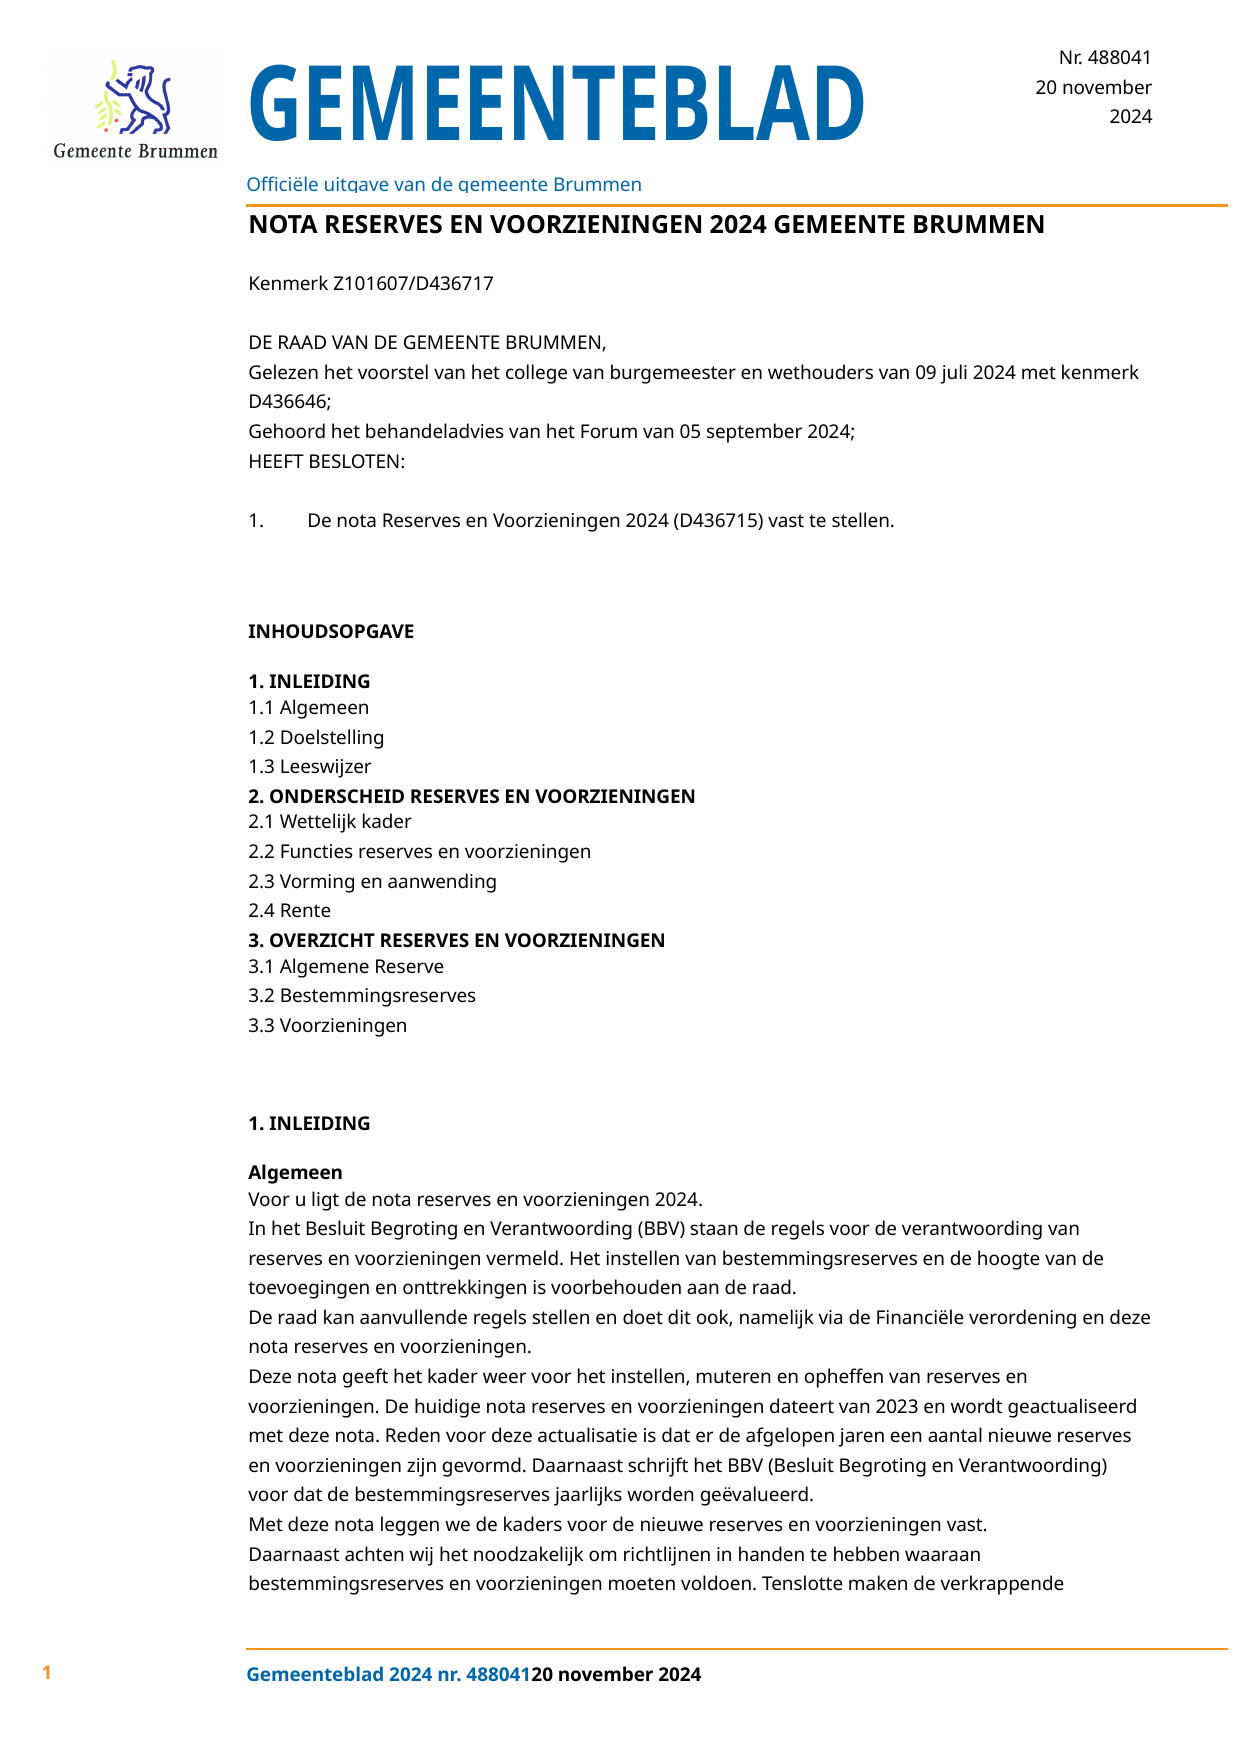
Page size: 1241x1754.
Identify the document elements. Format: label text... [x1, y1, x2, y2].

text Voor u ligt de nota reserves en voorzieningen 2024. [248, 1186, 1152, 1211]
text 1.2 Doelstelling [248, 724, 1152, 749]
picture [41, 47, 231, 172]
text 2.2 Functies reserves en voorzieningen [248, 838, 1152, 864]
text 2.4 Rente [248, 897, 1152, 923]
text 1.3 Leeswijzer [248, 753, 1152, 779]
text 2.3 Vorming en aanwending [248, 868, 1152, 894]
text 2. ONDERSCHEID RESERVES EN VOORZIENINGEN [248, 783, 1152, 809]
text Deze nota geeft het kader weer voor het instellen, muteren en opheffen van reserves en voorzieningen. De huidige nota reserves en voorzieningen dateert van 2023 en wordt geactualiseerd met deze nota. Reden voor deze actualisatie is dat er de afgelopen jaren een aantal nieuwe reserves en voorzieningen zijn gevormd. Daarnaast schrijft het BBV (Besluit Begroting en Verantwoording) voor dat de bestemmingsreserves jaarlijks worden geëvalueerd. [248, 1363, 1152, 1507]
text Gehoord het behandeladvies van het Forum van 05 september 2024; [248, 418, 1152, 444]
text 3. OVERZICHT RESERVES EN VOORZIENINGEN [248, 927, 1152, 953]
text NOTA RESERVES EN VOORZIENINGEN 2024 GEMEENTE BRUMMEN [248, 207, 1152, 241]
text 1. INLEIDING [248, 1108, 1152, 1136]
text 3.3 Voorzieningen [248, 1012, 1152, 1038]
text 3.2 Bestemmingsreserves [248, 982, 1152, 1008]
text HEEFT BESLOTEN: [248, 448, 1152, 473]
text Kenmerk Z101607/D436717 [248, 270, 1152, 296]
text Gelezen het voorstel van het college van burgemeester en wethouders van 09 juli 2024 met kenmerk D436646; [248, 359, 1152, 414]
text 1.1 Algemeen [248, 694, 1152, 720]
text 1. INLEIDING [248, 666, 1152, 694]
text Daarnaast achten wij het noodzakelijk om richtlijnen in handen te hebben waaraan bestemmingsreserves en voorzieningen moeten voldoen. Tenslotte maken de verkrappende [248, 1541, 1152, 1596]
text INHOUDSOPGAVE [248, 617, 1152, 645]
list De nota Reserves en Voorzieningen 2024 (D436715) vast te stellen. [248, 507, 1152, 533]
text In het Besluit Begroting en Verantwoording (BBV) staan de regels voor de verantwoording van reserves en voorzieningen vermeld. Het instellen van bestemmingsreserves en de hoogte van de toevoegingen en onttrekkingen is voorbehouden aan de raad. [248, 1215, 1152, 1300]
text 2.1 Wettelijk kader [248, 809, 1152, 834]
text Met deze nota leggen we de kaders voor de nieuwe reserves en voorzieningen vast. [248, 1511, 1152, 1537]
text 3.1 Algemene Reserve [248, 953, 1152, 978]
text De raad kan aanvullende regels stellen en doet dit ook, namelijk via de Financiële verordening en deze nota reserves en voorzieningen. [248, 1304, 1152, 1359]
text Algemeen [248, 1157, 1152, 1186]
text DE RAAD VAN DE GEMEENTE BRUMMEN, [248, 329, 1152, 355]
